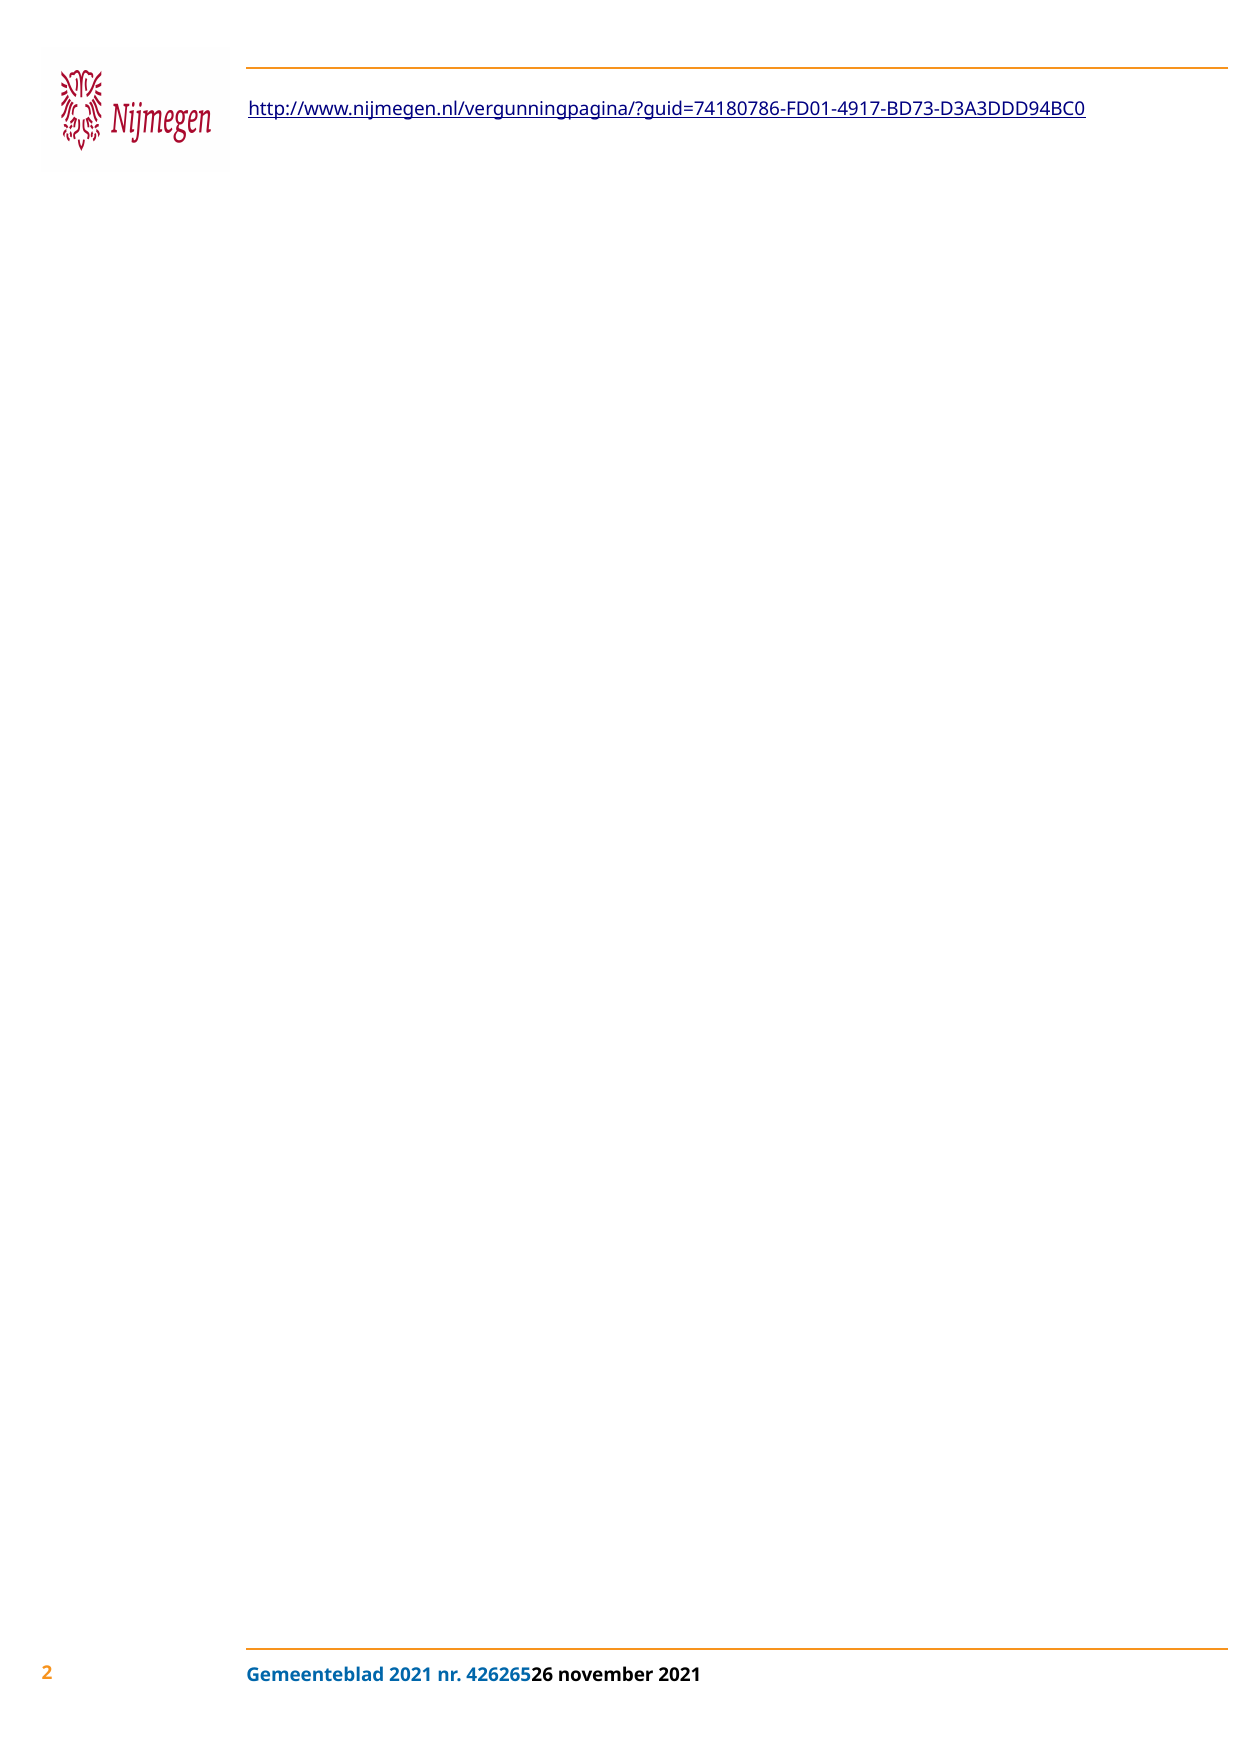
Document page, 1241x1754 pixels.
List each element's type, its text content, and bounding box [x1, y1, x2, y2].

picture [41, 47, 231, 172]
text http://www.nijmegen.nl/vergunningpagina/?guid=74180786-FD01-4917-BD73-D3A3DDD94BC0 [248, 95, 1152, 121]
